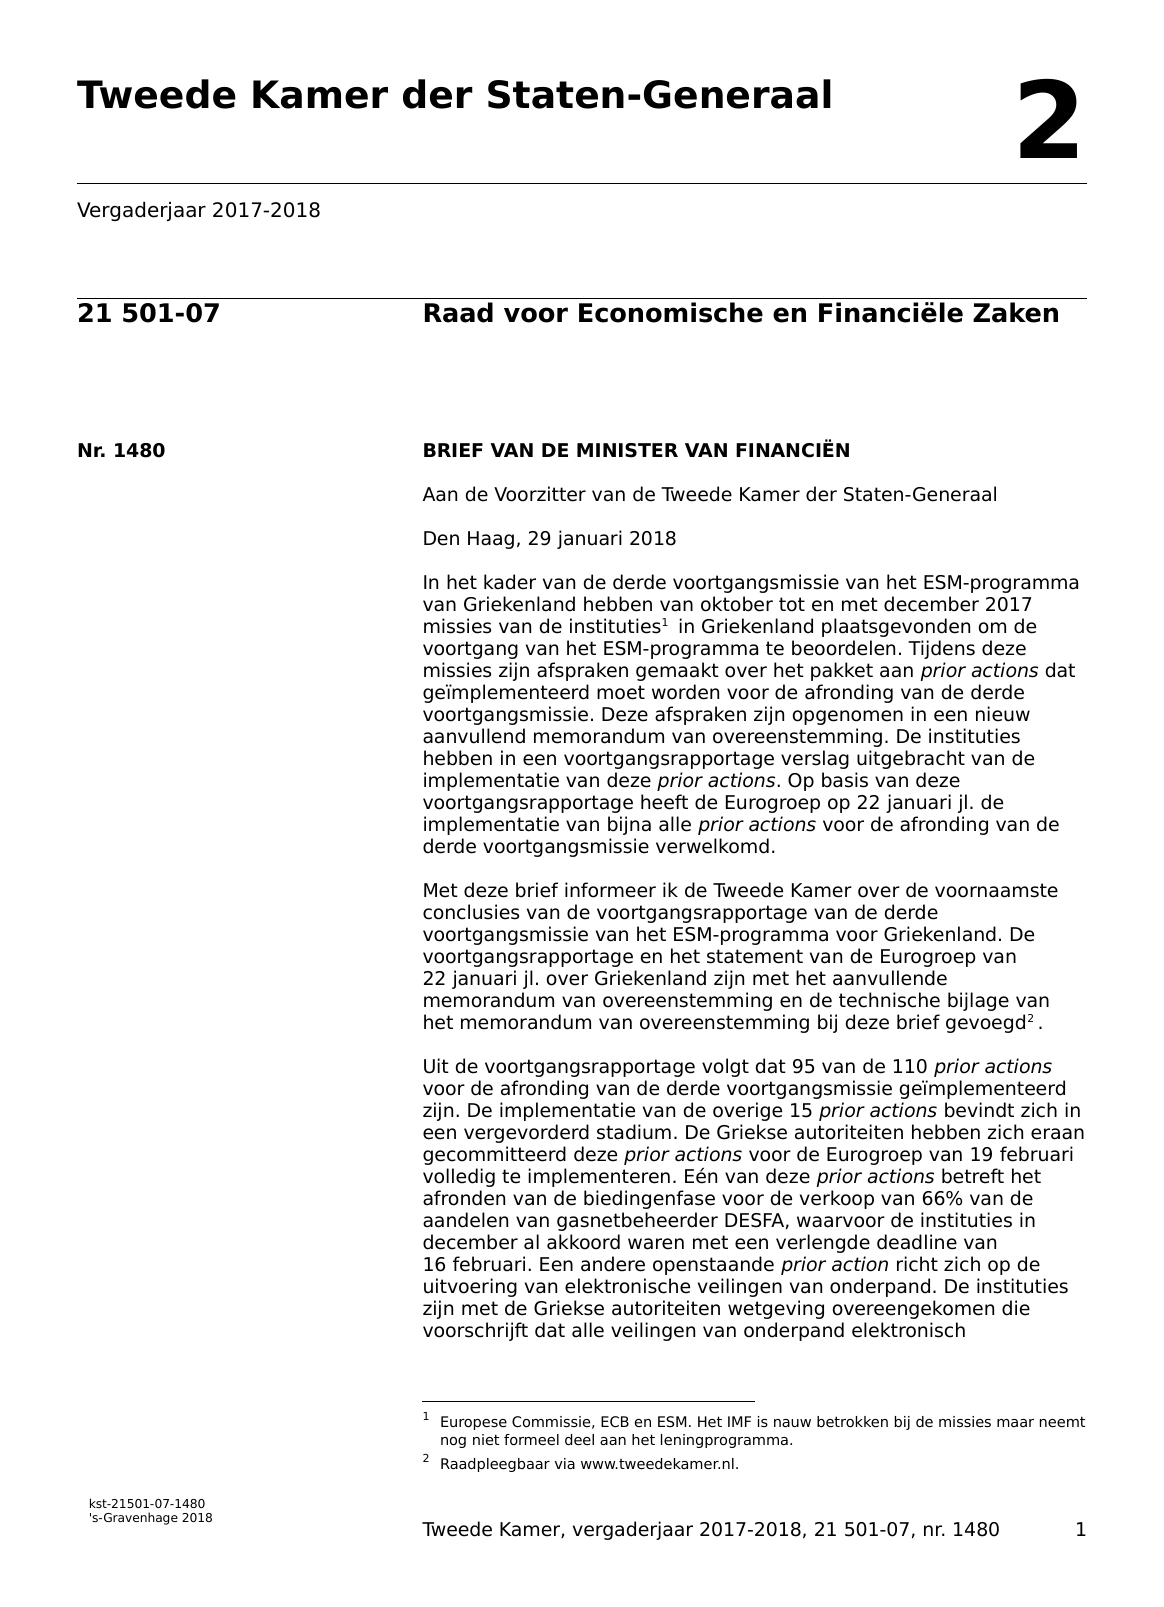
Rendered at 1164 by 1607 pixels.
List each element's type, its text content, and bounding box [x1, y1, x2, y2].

text Aan de Voorzitter van de Tweede Kamer der Staten-Generaal [422, 484, 1087, 506]
text Den Haag, 29 januari 2018 [422, 528, 1087, 550]
subtitle Nr. 1480 BRIEF VAN DE MINISTER VAN FINANCIËN [77, 440, 1087, 462]
table_cell Vergaderjaar 2017-2018 [77, 184, 1087, 298]
text kst-21501-07-1480 [88, 1497, 323, 1511]
subtitle 21 501-07 Raad voor Economische en Financiële Zaken [77, 299, 1087, 329]
text Met deze brief informeer ik de Tweede Kamer over de voornaamste conclusies van de voortgangsrapportage van de derde voortgangsmissie van het ESM-programma voor Griekenland. De voortgangsrapportage en het statement van de Eurogroep van 22 januari jl. over Griekenland zijn met het aanvullende memorandum van overeenstemming en de technische bijlage van het memorandum van overeenstemming bij deze brief gevoegd. [422, 880, 1087, 1034]
table_header Tweede Kamer der Staten-Generaal [77, 59, 886, 183]
text Uit de voortgangsrapportage volgt dat 95 van de 110 prior actions voor de afronding van de derde voortgangsmissie geïmplementeerd zijn. De implementatie van de overige 15 prior actions bevindt zich in een vergevorderd stadium. De Griekse autoriteiten hebben zich eraan gecommitteerd deze prior actions voor de Eurogroep van 19 februari volledig te implementeren. Eén van deze prior actions betreft het afronden van de biedingenfase voor de verkoop van 66% van de aandelen van gasnetbeheerder DESFA, waarvoor de instituties in december al akkoord waren met een verlengde deadline van 16 februari. Een andere openstaande prior action richt zich op de uitvoering van elektronische veilingen van onderpand. De instituties zijn met de Griekse autoriteiten wetgeving overeengekomen die voorschrijft dat alle veilingen van onderpand elektronisch [422, 1056, 1087, 1342]
text Raadpleegbaar via www.tweedekamer.nl. [422, 1452, 1087, 1474]
text In het kader van de derde voortgangsmissie van het ESM-programma van Griekenland hebben van oktober tot en met december 2017 missies van de instituties in Griekenland plaatsgevonden om de voortgang van het ESM-programma te beoordelen. Tijdens deze missies zijn afspraken gemaakt over het pakket aan prior actions dat geïmplementeerd moet worden voor de afronding van de derde voortgangsmissie. Deze afspraken zijn opgenomen in een nieuw aanvullend memorandum van overeenstemming. De instituties hebben in een voortgangsrapportage verslag uitgebracht van de implementatie van deze prior actions. Op basis van deze voortgangsrapportage heeft de Eurogroep op 22 januari jl. de implementatie van bijna alle prior actions voor de afronding van de derde voortgangsmissie verwelkomd. [422, 572, 1087, 858]
text 's-Gravenhage 2018 [88, 1511, 323, 1525]
text Europese Commissie, ECB en ESM. Het IMF is nauw betrokken bij de missies maar neemt nog niet formeel deel aan het leningprogramma. [422, 1410, 1087, 1449]
table_header 2 [886, 59, 1087, 183]
